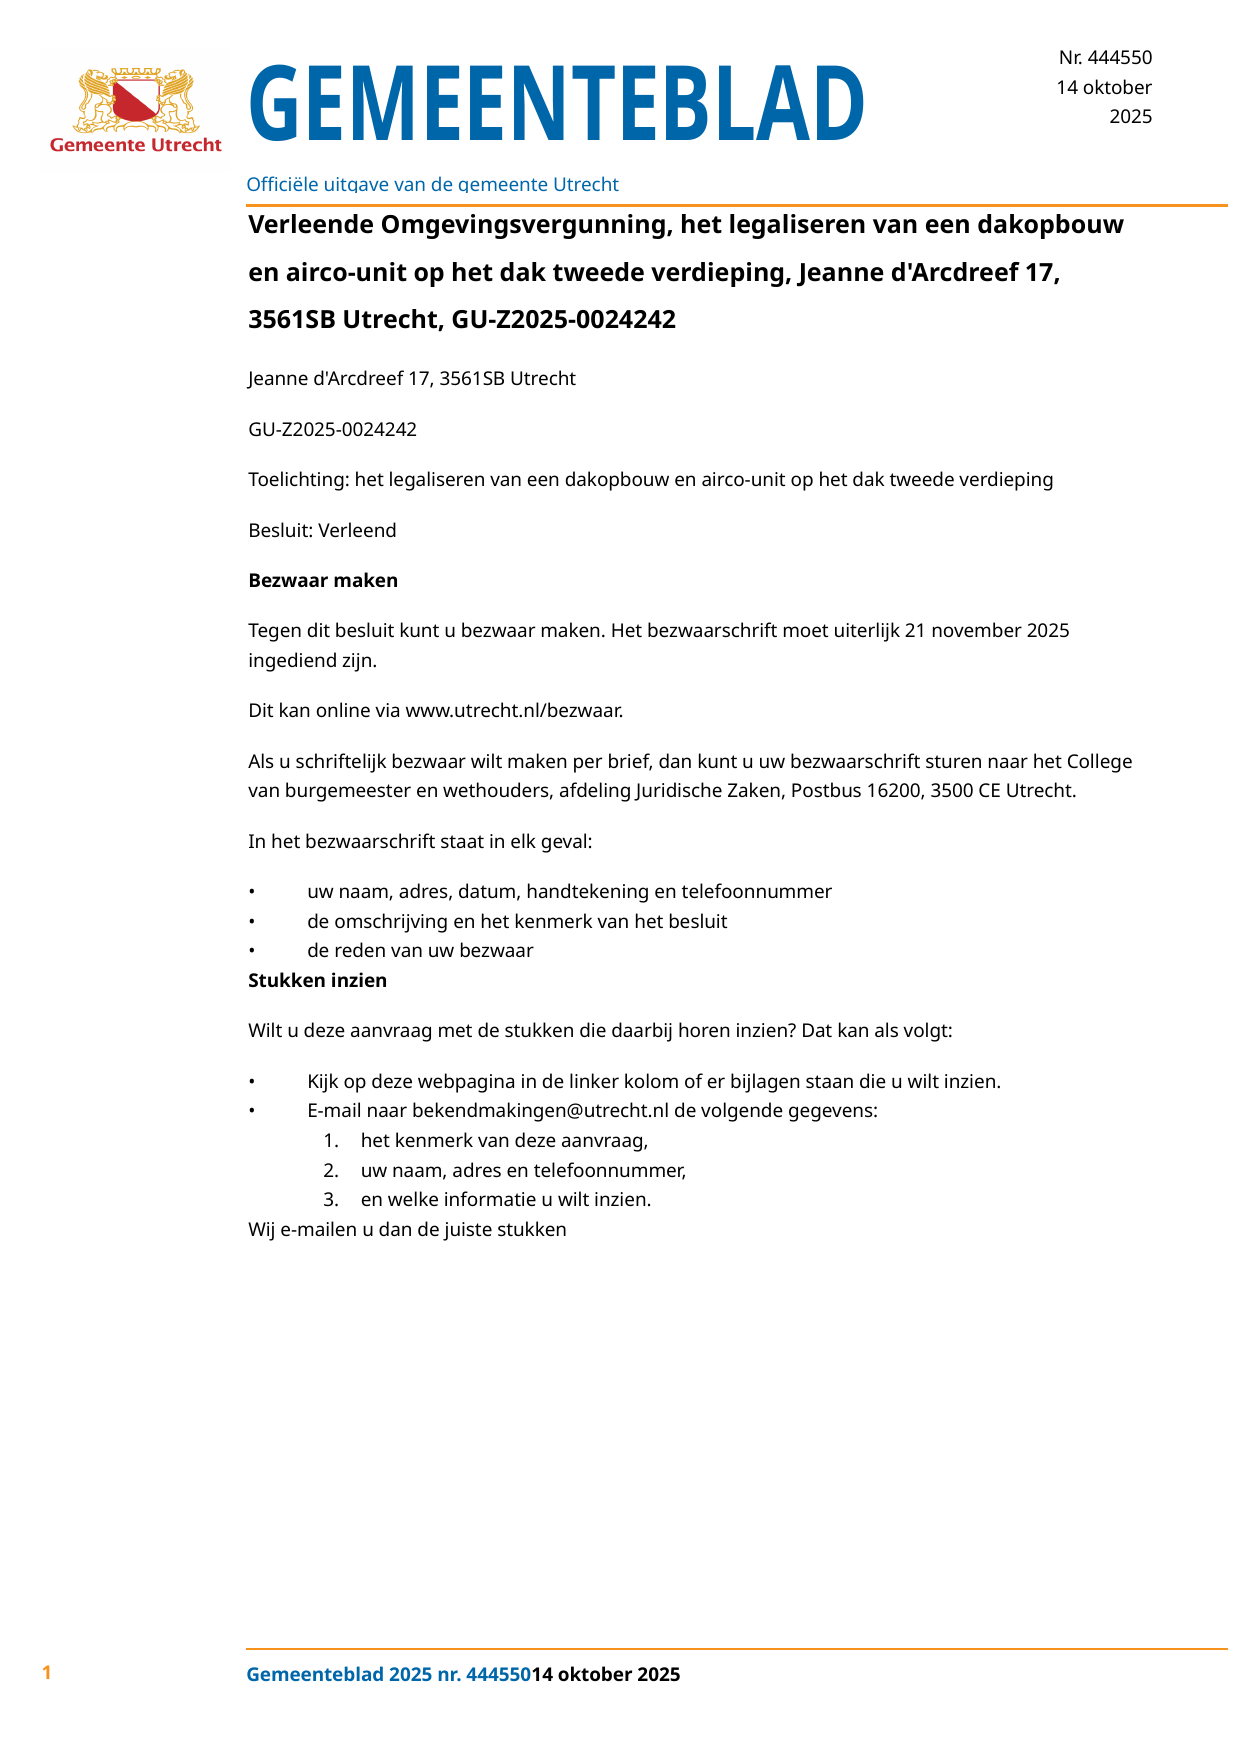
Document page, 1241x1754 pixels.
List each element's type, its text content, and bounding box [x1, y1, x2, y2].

text Besluit: Verleend [248, 517, 1152, 542]
text Stukken inzien [248, 967, 1152, 993]
text Wij e-mailen u dan de juiste stukken [248, 1216, 1152, 1242]
text Bezwaar maken [248, 567, 1152, 593]
list Kijk op deze webpagina in de linker kolom of er bijlagen staan die u wilt inzien. [248, 1068, 1152, 1094]
list de omschrijving en het kenmerk van het besluit [248, 908, 1152, 934]
list de reden van uw bezwaar [248, 938, 1152, 963]
text Jeanne d'Arcdreef 17, 3561SB Utrecht [248, 366, 1152, 391]
text Verleende Omgevingsvergunning, het legaliseren van een dakopbouw en airco-unit op het dak tweede verdieping, Jeanne d'Arcdreef 17, 3561SB Utrecht, GU-Z2025-0024242 [248, 207, 1152, 336]
text Als u schriftelijk bezwaar wilt maken per brief, dan kunt u uw bezwaarschrift sturen naar het College van burgemeester en wethouders, afdeling Juridische Zaken, Postbus 16200, 3500 CE Utrecht. [248, 748, 1152, 803]
text Tegen dit besluit kunt u bezwaar maken. Het bezwaarschrift moet uiterlijk 21 november 2025 ingediend zijn. [248, 618, 1152, 673]
list E-mail naar bekendmakingen@utrecht.nl de volgende gegevens: [248, 1098, 1152, 1123]
list het kenmerk van deze aanvraag, [323, 1127, 1152, 1153]
text Dit kan online via www.utrecht.nl/bezwaar. [248, 698, 1152, 723]
list en welke informatie u wilt inzien. [323, 1186, 1152, 1212]
text Toelichting: het legaliseren van een dakopbouw en airco-unit op het dak tweede verdieping [248, 466, 1152, 492]
text GU-Z2025-0024242 [248, 416, 1152, 442]
picture [41, 47, 231, 172]
list uw naam, adres en telefoonnummer, [323, 1157, 1152, 1182]
list uw naam, adres, datum, handtekening en telefoonnummer [248, 878, 1152, 904]
text Wilt u deze aanvraag met de stukken die daarbij horen inzien? Dat kan als volgt: [248, 1018, 1152, 1043]
text In het bezwaarschrift staat in elk geval: [248, 828, 1152, 854]
